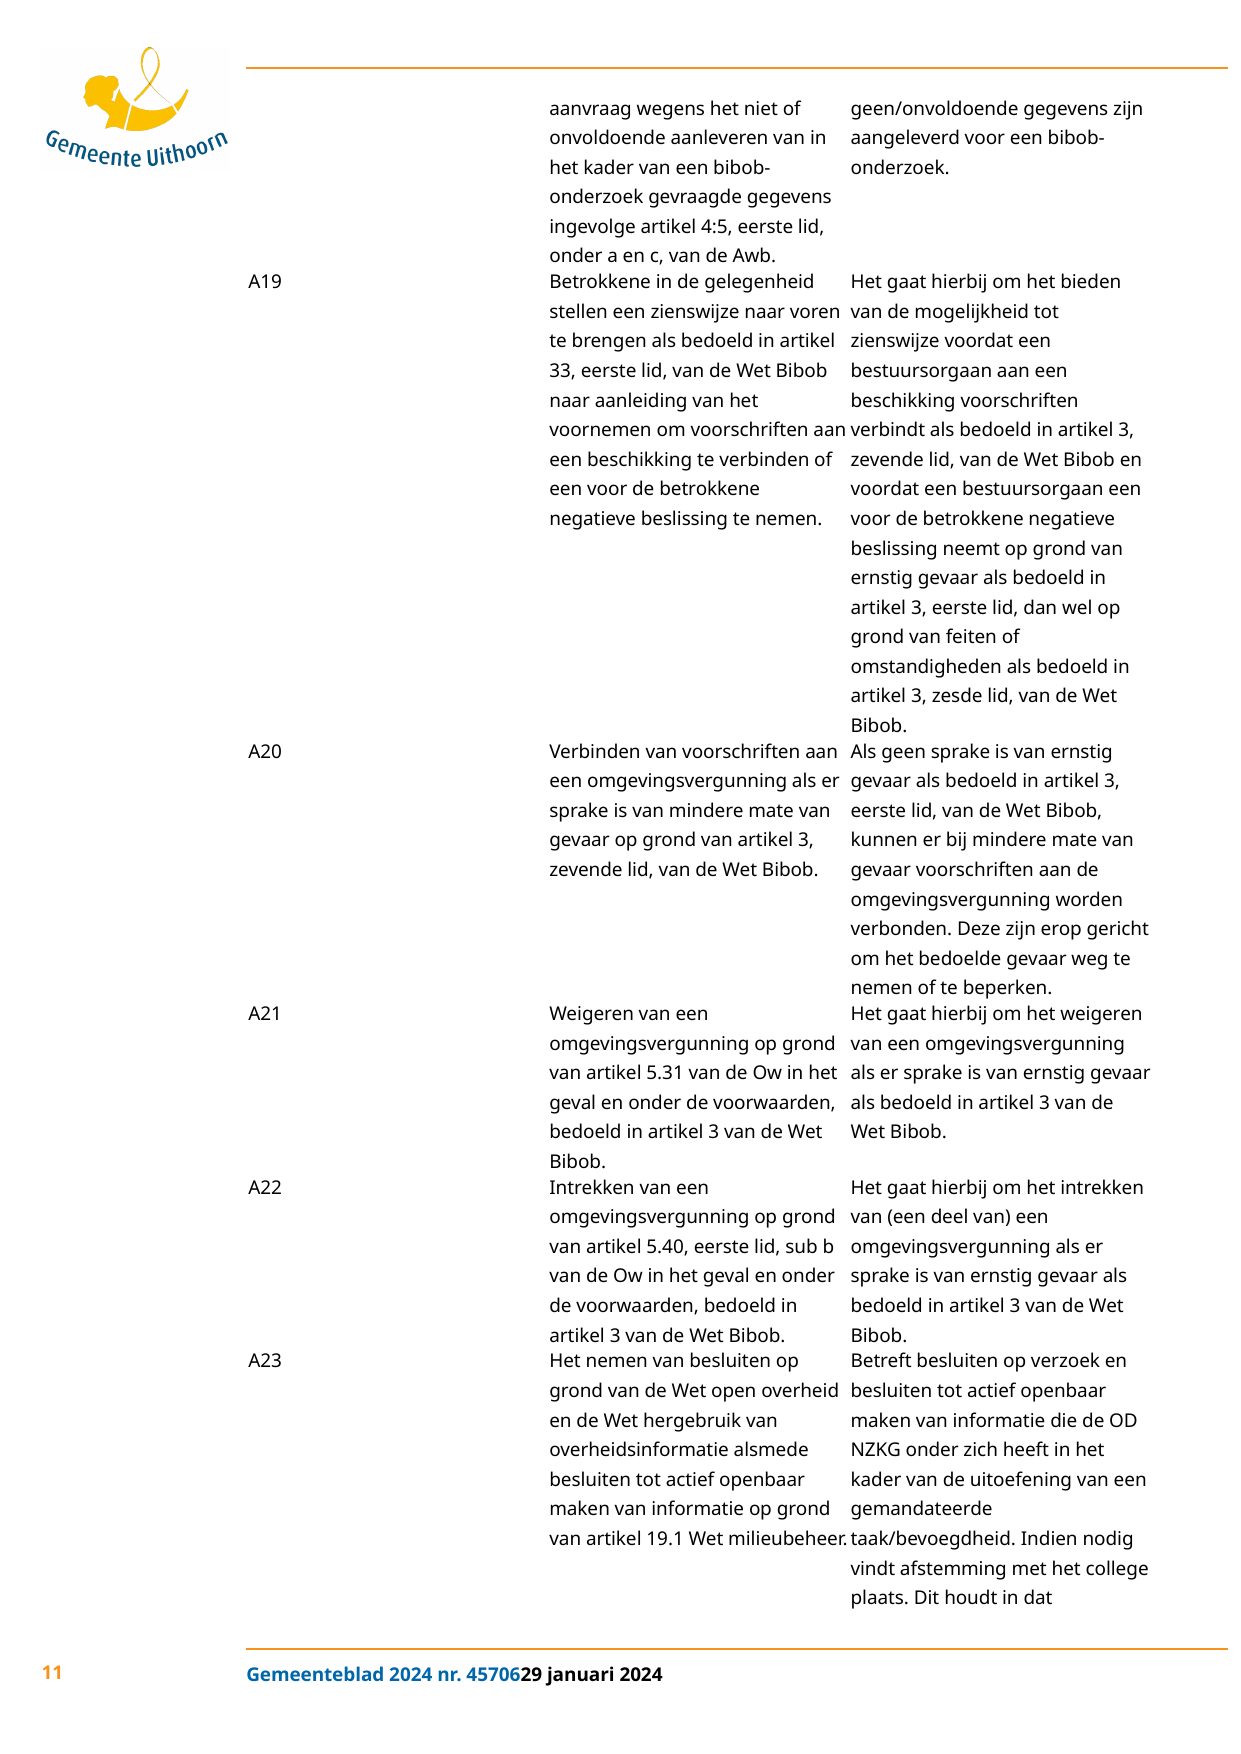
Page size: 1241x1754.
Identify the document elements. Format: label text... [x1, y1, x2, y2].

table_cell Het gaat hierbij om het intrekken van (een deel van) een omgevingsvergunning als er sprake is van ernstig gevaar als bedoeld in artikel 3 van de Wet Bibob. [850, 1174, 1152, 1348]
table_cell geen/onvoldoende gegevens zijn aangeleverd voor een bibob-onderzoek. [850, 95, 1152, 268]
table_cell Als geen sprake is van ernstig gevaar als bedoeld in artikel 3, eerste lid, van de Wet Bibob, kunnen er bij mindere mate van gevaar voorschriften aan de omgevingsvergunning worden verbonden. Deze zijn erop gericht om het bedoelde gevaar weg te nemen of te beperken. [850, 738, 1152, 1000]
table_cell Weigeren van een omgevingsvergunning op grond van artikel 5.31 van de Ow in het geval en onder de voorwaarden, bedoeld in artikel 3 van de Wet Bibob. [549, 1000, 850, 1174]
table_cell A21 [248, 1000, 549, 1174]
table_cell aanvraag wegens het niet of onvoldoende aanleveren van in het kader van een bibob-onderzoek gevraagde gegevens ingevolge artikel 4:5, eerste lid, onder a en c, van de Awb. [549, 95, 850, 268]
table_cell Verbinden van voorschriften aan een omgevingsvergunning als er sprake is van mindere mate van gevaar op grond van artikel 3, zevende lid, van de Wet Bibob. [549, 738, 850, 1000]
table_cell Intrekken van een omgevingsvergunning op grond van artikel 5.40, eerste lid, sub b van de Ow in het geval en onder de voorwaarden, bedoeld in artikel 3 van de Wet Bibob. [549, 1174, 850, 1348]
table_cell Betrokkene in de gelegenheid stellen een zienswijze naar voren te brengen als bedoeld in artikel 33, eerste lid, van de Wet Bibob naar aanleiding van het voornemen om voorschriften aan een beschikking te verbinden of een voor de betrokkene negatieve beslissing te nemen. [549, 269, 850, 738]
picture [41, 47, 231, 172]
table_cell Betreft besluiten op verzoek en besluiten tot actief openbaar maken van informatie die de OD NZKG onder zich heeft in het kader van de uitoefening van een gemandateerde taak/bevoegdheid. Indien nodig vindt afstemming met het college plaats. Dit houdt in dat [850, 1348, 1152, 1610]
table_cell A19 [248, 269, 549, 738]
table_cell A20 [248, 738, 549, 1000]
table_cell Het gaat hierbij om het weigeren van een omgevingsvergunning als er sprake is van ernstig gevaar als bedoeld in artikel 3 van de Wet Bibob. [850, 1000, 1152, 1174]
table_cell A23 [248, 1348, 549, 1610]
table_cell A22 [248, 1174, 549, 1348]
table_cell Het gaat hierbij om het bieden van de mogelijkheid tot zienswijze voordat een bestuursorgaan aan een beschikking voorschriften verbindt als bedoeld in artikel 3, zevende lid, van de Wet Bibob en voordat een bestuursorgaan een voor de betrokkene negatieve beslissing neemt op grond van ernstig gevaar als bedoeld in artikel 3, eerste lid, dan wel op grond van feiten of omstandigheden als bedoeld in artikel 3, zesde lid, van de Wet Bibob. [850, 269, 1152, 738]
table_cell Het nemen van besluiten op grond van de Wet open overheid en de Wet hergebruik van overheidsinformatie alsmede besluiten tot actief openbaar maken van informatie op grond van artikel 19.1 Wet milieubeheer. [549, 1348, 850, 1610]
table_cell [248, 95, 549, 268]
